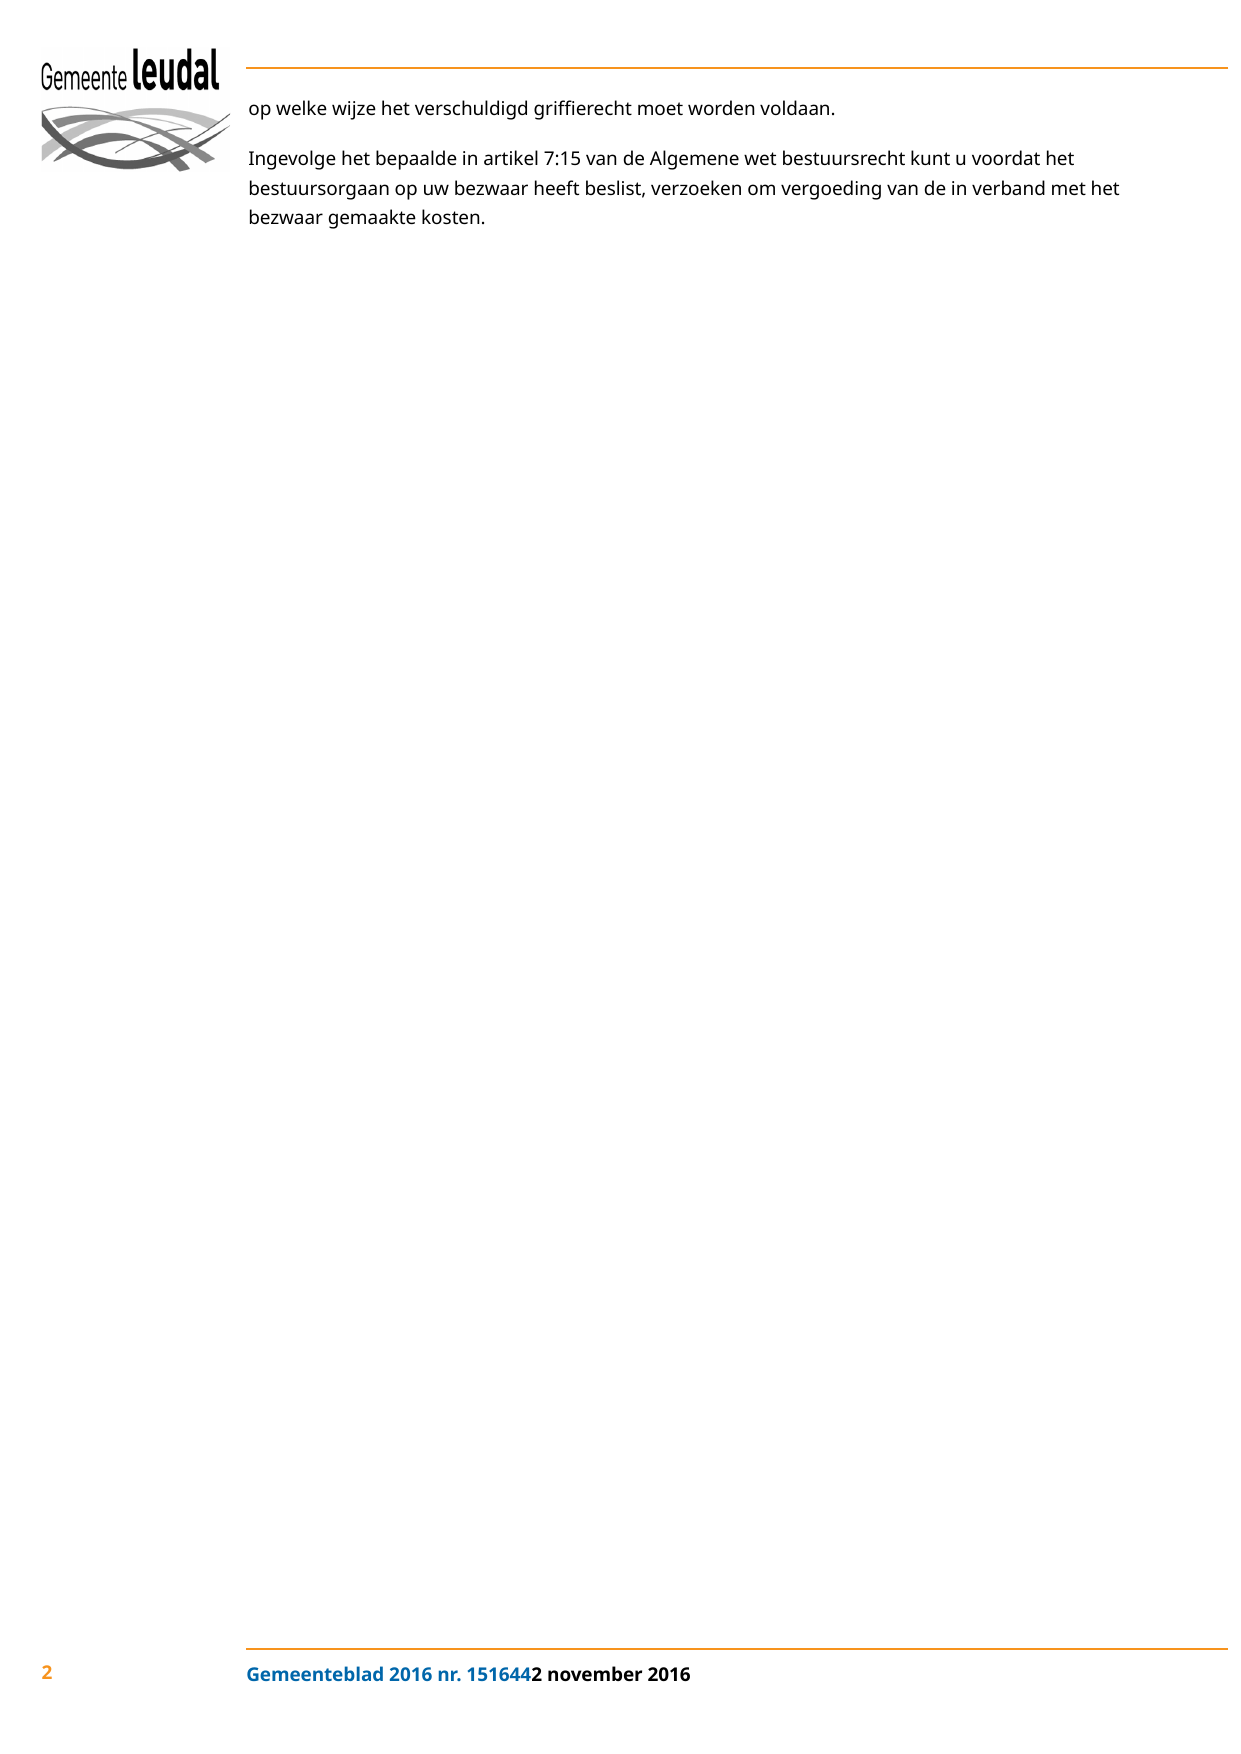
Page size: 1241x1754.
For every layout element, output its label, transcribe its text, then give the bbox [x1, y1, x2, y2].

text Ingevolge het bepaalde in artikel 7:15 van de Algemene wet bestuursrecht kunt u voordat het bestuursorgaan op uw bezwaar heeft beslist, verzoeken om vergoeding van de in verband met het bezwaar gemaakte kosten. [248, 145, 1152, 230]
text op welke wijze het verschuldigd griffierecht moet worden voldaan. [248, 95, 1152, 121]
picture [41, 47, 231, 172]
